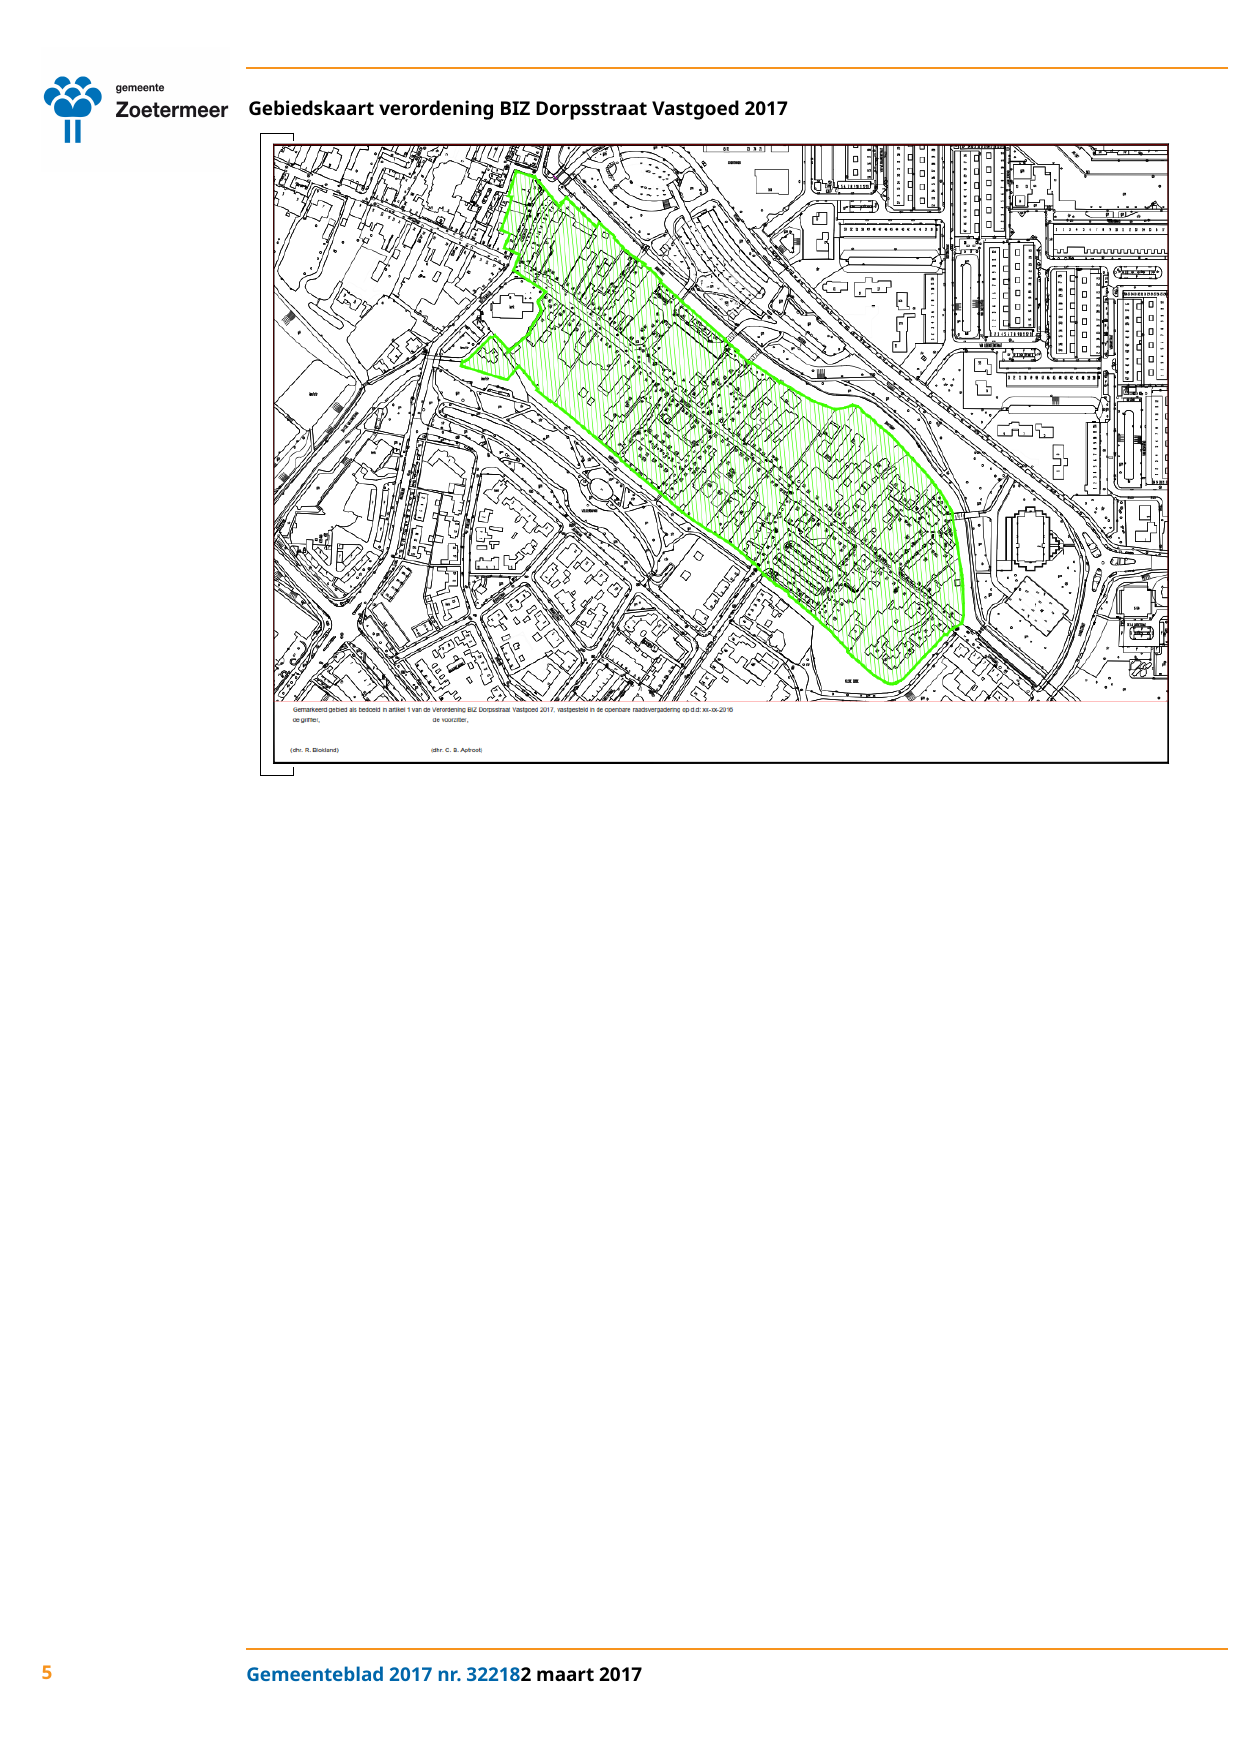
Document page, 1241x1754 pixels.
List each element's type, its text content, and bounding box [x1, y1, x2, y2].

picture [41, 47, 231, 172]
text Gebiedskaart verordening BIZ Dorpsstraat Vastgoed 2017 [248, 95, 1152, 121]
picture [268, 141, 1173, 767]
